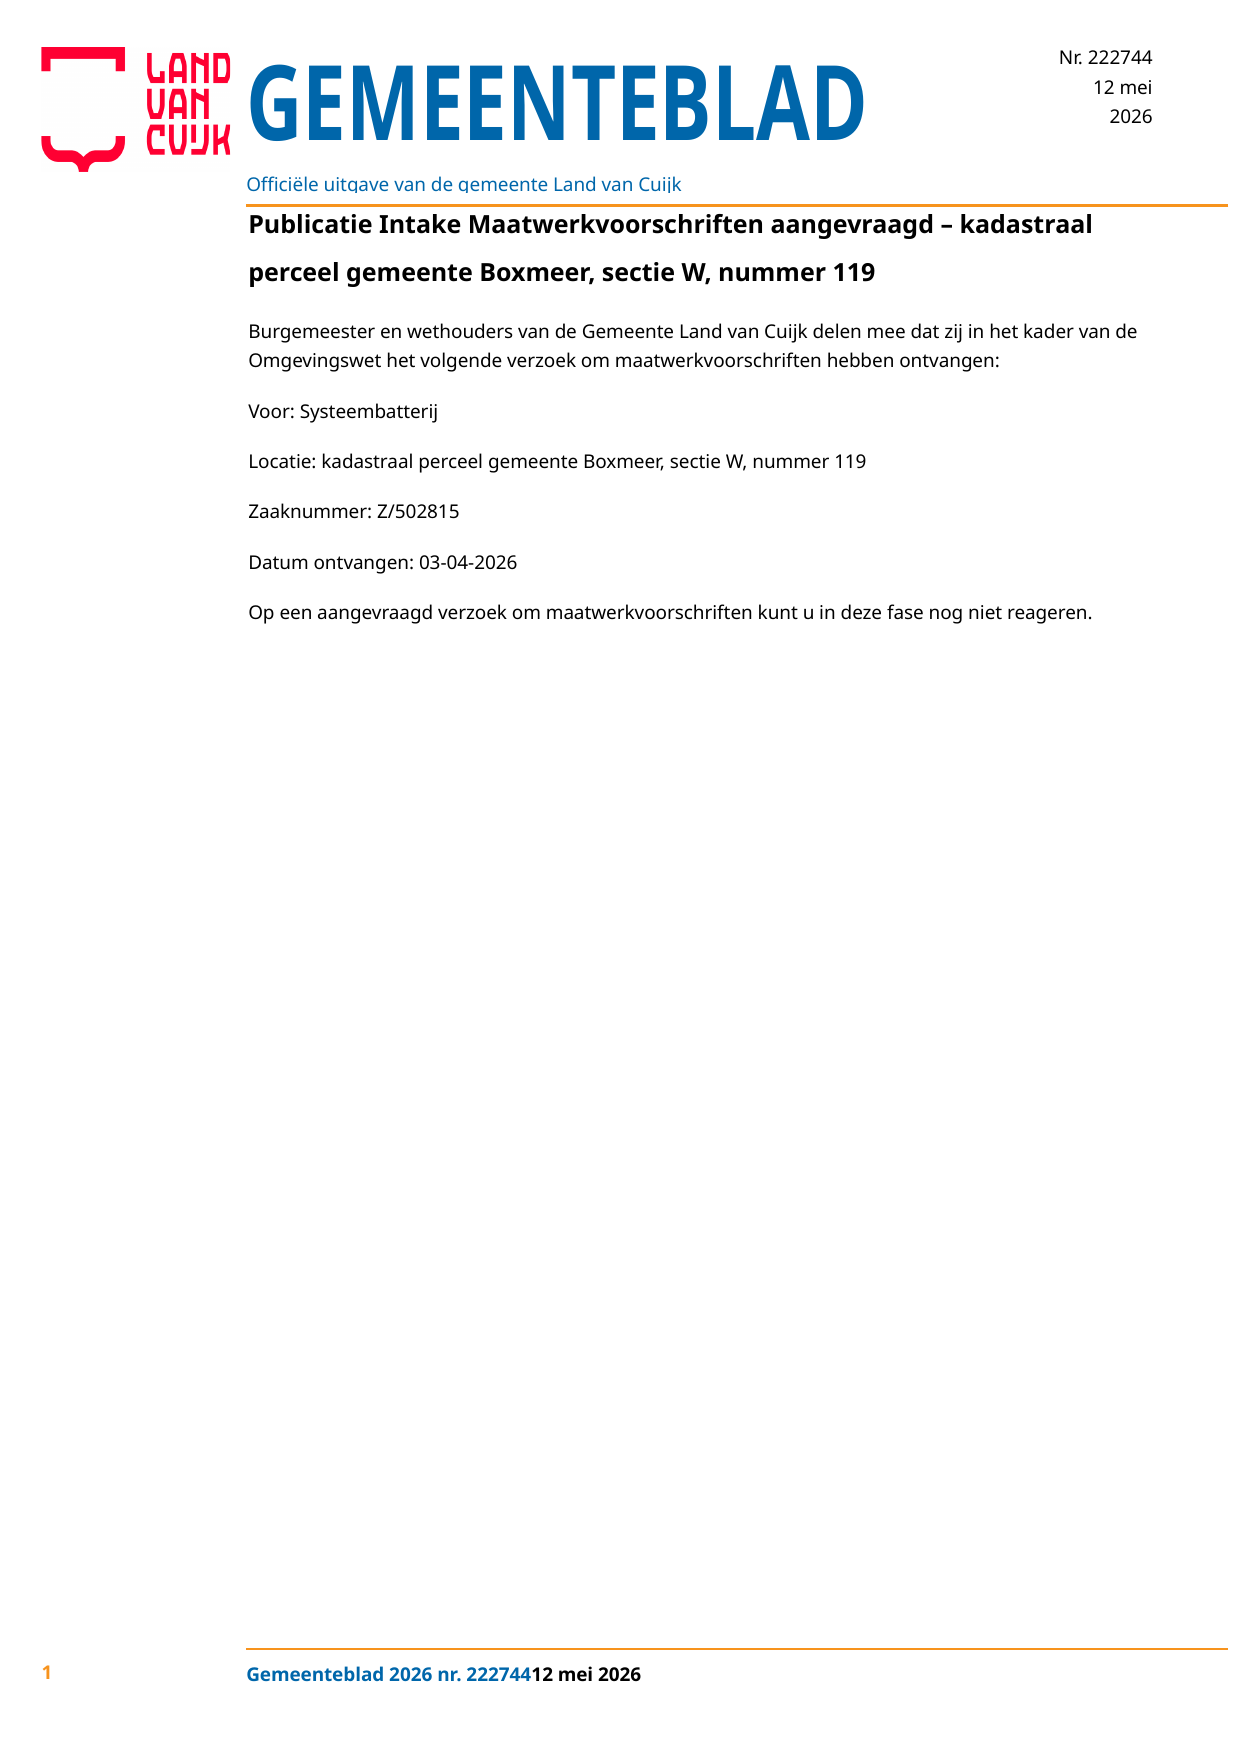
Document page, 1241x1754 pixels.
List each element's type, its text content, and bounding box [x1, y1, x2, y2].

text Voor: Systeembatterij [248, 398, 1152, 424]
text Burgemeester en wethouders van de Gemeente Land van Cuijk delen mee dat zij in het kader van de Omgevingswet het volgende verzoek om maatwerkvoorschriften hebben ontvangen: [248, 318, 1152, 373]
text Datum ontvangen: 03-04-2026 [248, 549, 1152, 575]
text Locatie: kadastraal perceel gemeente Boxmeer, sectie W, nummer 119 [248, 448, 1152, 474]
text Zaaknummer: Z/502815 [248, 499, 1152, 524]
picture [41, 47, 231, 172]
text Op een aangevraagd verzoek om maatwerkvoorschriften kunt u in deze fase nog niet reageren. [248, 599, 1152, 625]
text Publicatie Intake Maatwerkvoorschriften aangevraagd – kadastraal perceel gemeente Boxmeer, sectie W, nummer 119 [248, 207, 1152, 288]
